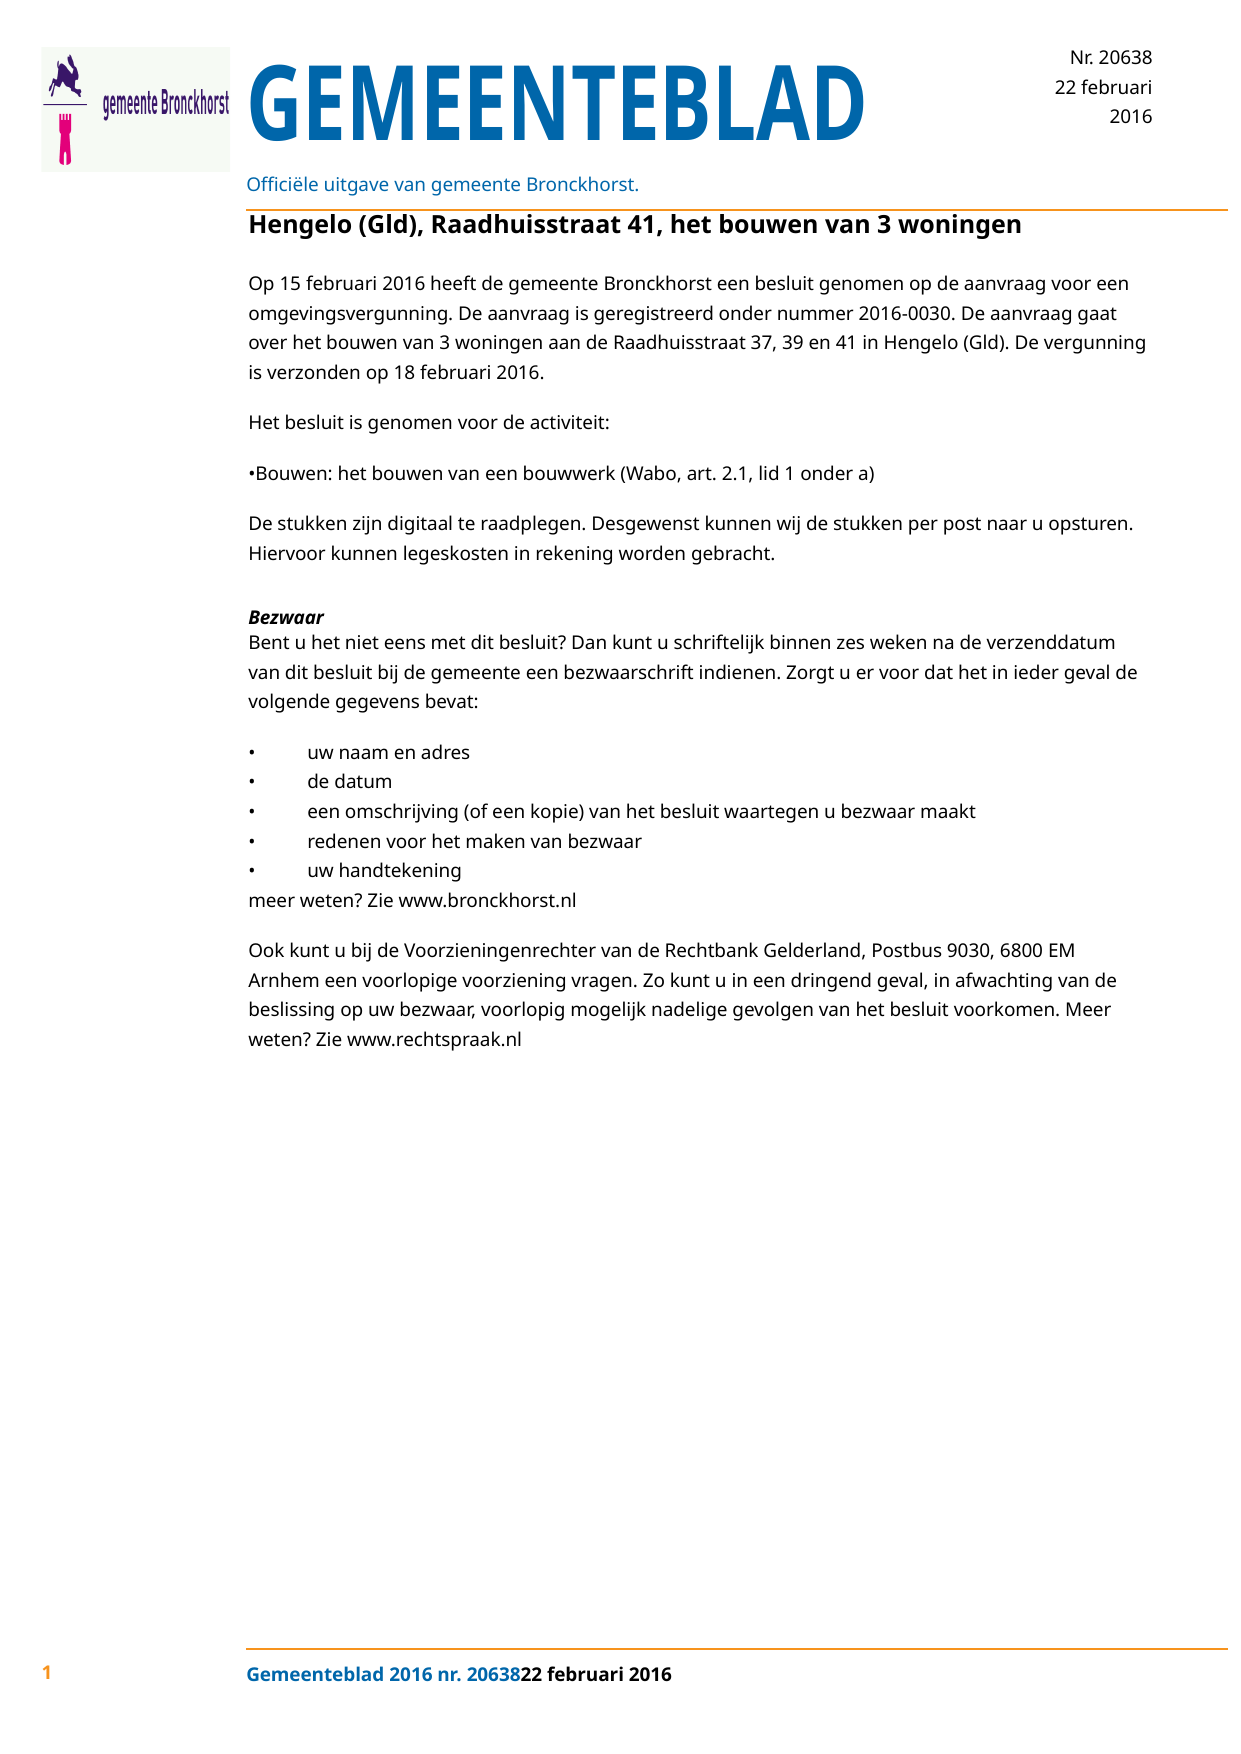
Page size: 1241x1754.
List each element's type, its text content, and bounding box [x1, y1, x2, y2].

picture [41, 47, 231, 172]
text Bezwaar [248, 604, 1152, 629]
text Op 15 februari 2016 heeft de gemeente Bronckhorst een besluit genomen op de aanvraag voor een omgevingsvergunning. De aanvraag is geregistreerd onder nummer 2016-0030. De aanvraag gaat over het bouwen van 3 woningen aan de Raadhuisstraat 37, 39 en 41 in Hengelo (Gld). De vergunning is verzonden op 18 februari 2016. [248, 270, 1152, 385]
text Ook kunt u bij de Voorzieningenrechter van de Rechtbank Gelderland, Postbus 9030, 6800 EM Arnhem een voorlopige voorziening vragen. Zo kunt u in een dringend geval, in afwachting van de beslissing op uw bezwaar, voorlopig mogelijk nadelige gevolgen van het besluit voorkomen. Meer weten? Zie www.rechtspraak.nl [248, 937, 1152, 1052]
list een omschrijving (of een kopie) van het besluit waartegen u bezwaar maakt [248, 798, 1152, 824]
text Bent u het niet eens met dit besluit? Dan kunt u schriftelijk binnen zes weken na de verzenddatum van dit besluit bij de gemeente een bezwaarschrift indienen. Zorgt u er voor dat het in ieder geval de volgende gegevens bevat: [248, 629, 1152, 714]
text Het besluit is genomen voor de activiteit: [248, 409, 1152, 435]
text meer weten? Zie www.bronckhorst.nl [248, 887, 1152, 913]
text De stukken zijn digitaal te raadplegen. Desgewenst kunnen wij de stukken per post naar u opsturen. Hiervoor kunnen legeskosten in rekening worden gebracht. [248, 510, 1152, 566]
list uw naam en adres [248, 739, 1152, 765]
text •Bouwen: het bouwen van een bouwwerk (Wabo, art. 2.1, lid 1 onder a) [248, 460, 1152, 486]
list de datum [248, 769, 1152, 794]
list uw handtekening [248, 857, 1152, 883]
text Hengelo (Gld), Raadhuisstraat 41, het bouwen van 3 woningen [248, 211, 1152, 241]
list redenen voor het maken van bezwaar [248, 828, 1152, 854]
